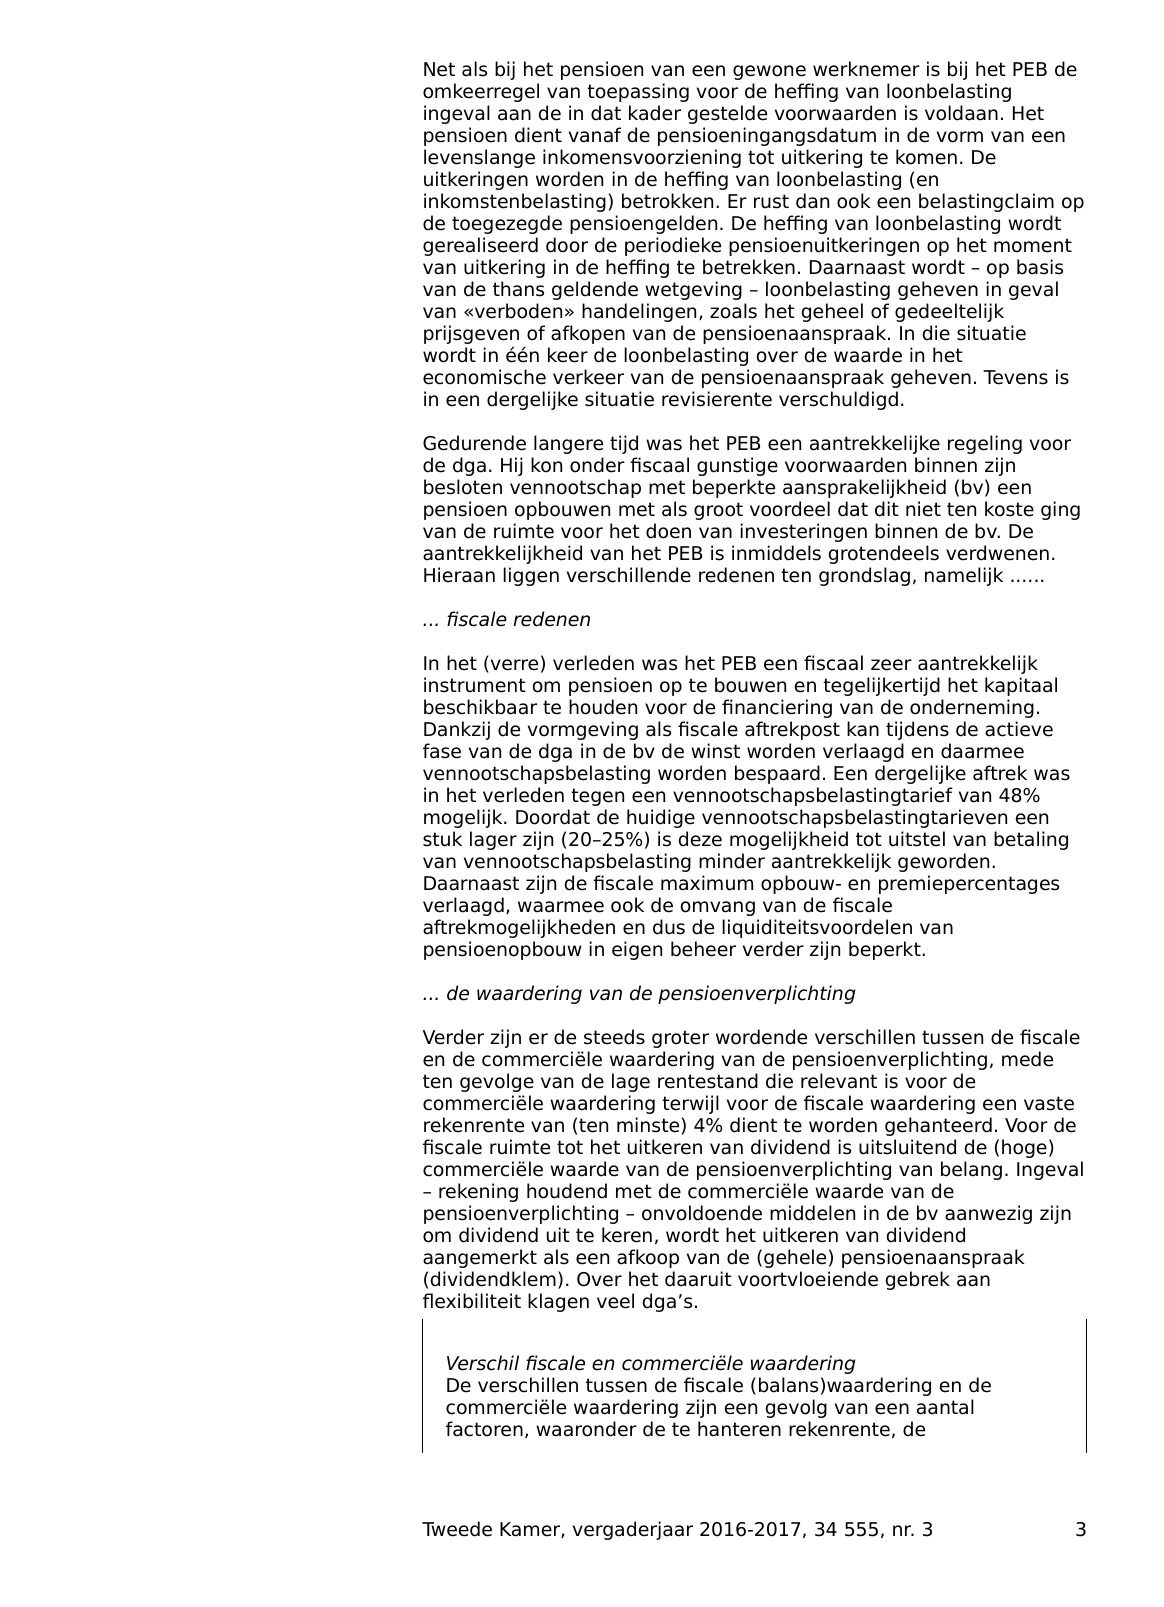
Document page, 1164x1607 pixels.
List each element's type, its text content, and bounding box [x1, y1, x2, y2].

text Gedurende langere tijd was het PEB een aantrekkelijke regeling voor de dga. Hij kon onder fiscaal gunstige voorwaarden binnen zijn besloten vennootschap met beperkte aansprakelijkheid (bv) een pensioen opbouwen met als groot voordeel dat dit niet ten koste ging van de ruimte voor het doen van investeringen binnen de bv. De aantrekkelijkheid van het PEB is inmiddels grotendeels verdwenen. Hieraan liggen verschillende redenen ten grondslag, namelijk ...... [422, 433, 1087, 587]
text Net als bij het pensioen van een gewone werknemer is bij het PEB de omkeerregel van toepassing voor de heffing van loonbelasting ingeval aan de in dat kader gestelde voorwaarden is voldaan. Het pensioen dient vanaf de pensioeningangsdatum in de vorm van een levenslange inkomensvoorziening tot uitkering te komen. De uitkeringen worden in de heffing van loonbelasting (en inkomstenbelasting) betrokken. Er rust dan ook een belastingclaim op de toegezegde pensioengelden. De heffing van loonbelasting wordt gerealiseerd door de periodieke pensioenuitkeringen op het moment van uitkering in de heffing te betrekken. Daarnaast wordt – op basis van de thans geldende wetgeving – loonbelasting geheven in geval van «verboden» handelingen, zoals het geheel of gedeeltelijk prijsgeven of afkopen van de pensioenaanspraak. In die situatie wordt in één keer de loonbelasting over de waarde in het economische verkeer van de pensioenaanspraak geheven. Tevens is in een dergelijke situatie revisierente verschuldigd. [422, 59, 1087, 411]
table_header Verschil fiscale en commerciële waardering De verschillen tussen de fiscale (balans)waardering en de commerciële waardering zijn een gevolg van een aantal factoren, waaronder de te hanteren rekenrente, de [423, 1319, 1086, 1452]
subtitle ... fiscale redenen [422, 609, 1087, 631]
subtitle ... de waardering van de pensioenverplichting [422, 983, 1087, 1005]
text Verder zijn er de steeds groter wordende verschillen tussen de fiscale en de commerciële waardering van de pensioenverplichting, mede ten gevolge van de lage rentestand die relevant is voor de commerciële waardering terwijl voor de fiscale waardering een vaste rekenrente van (ten minste) 4% dient te worden gehanteerd. Voor de fiscale ruimte tot het uitkeren van dividend is uitsluitend de (hoge) commerciële waarde van de pensioenverplichting van belang. Ingeval – rekening houdend met de commerciële waarde van de pensioenverplichting – onvoldoende middelen in de bv aanwezig zijn om dividend uit te keren, wordt het uitkeren van dividend aangemerkt als een afkoop van de (gehele) pensioenaanspraak (dividendklem). Over het daaruit voortvloeiende gebrek aan flexibiliteit klagen veel dga’s. [422, 1027, 1087, 1313]
text In het (verre) verleden was het PEB een fiscaal zeer aantrekkelijk instrument om pensioen op te bouwen en tegelijkertijd het kapitaal beschikbaar te houden voor de financiering van de onderneming. Dankzij de vormgeving als fiscale aftrekpost kan tijdens de actieve fase van de dga in de bv de winst worden verlaagd en daarmee vennootschapsbelasting worden bespaard. Een dergelijke aftrek was in het verleden tegen een vennootschapsbelastingtarief van 48% mogelijk. Doordat de huidige vennootschapsbelastingtarieven een stuk lager zijn (20–25%) is deze mogelijkheid tot uitstel van betaling van vennootschapsbelasting minder aantrekkelijk geworden. Daarnaast zijn de fiscale maximum opbouw- en premiepercentages verlaagd, waarmee ook de omvang van de fiscale aftrekmogelijkheden en dus de liquiditeitsvoordelen van pensioenopbouw in eigen beheer verder zijn beperkt. [422, 653, 1087, 961]
